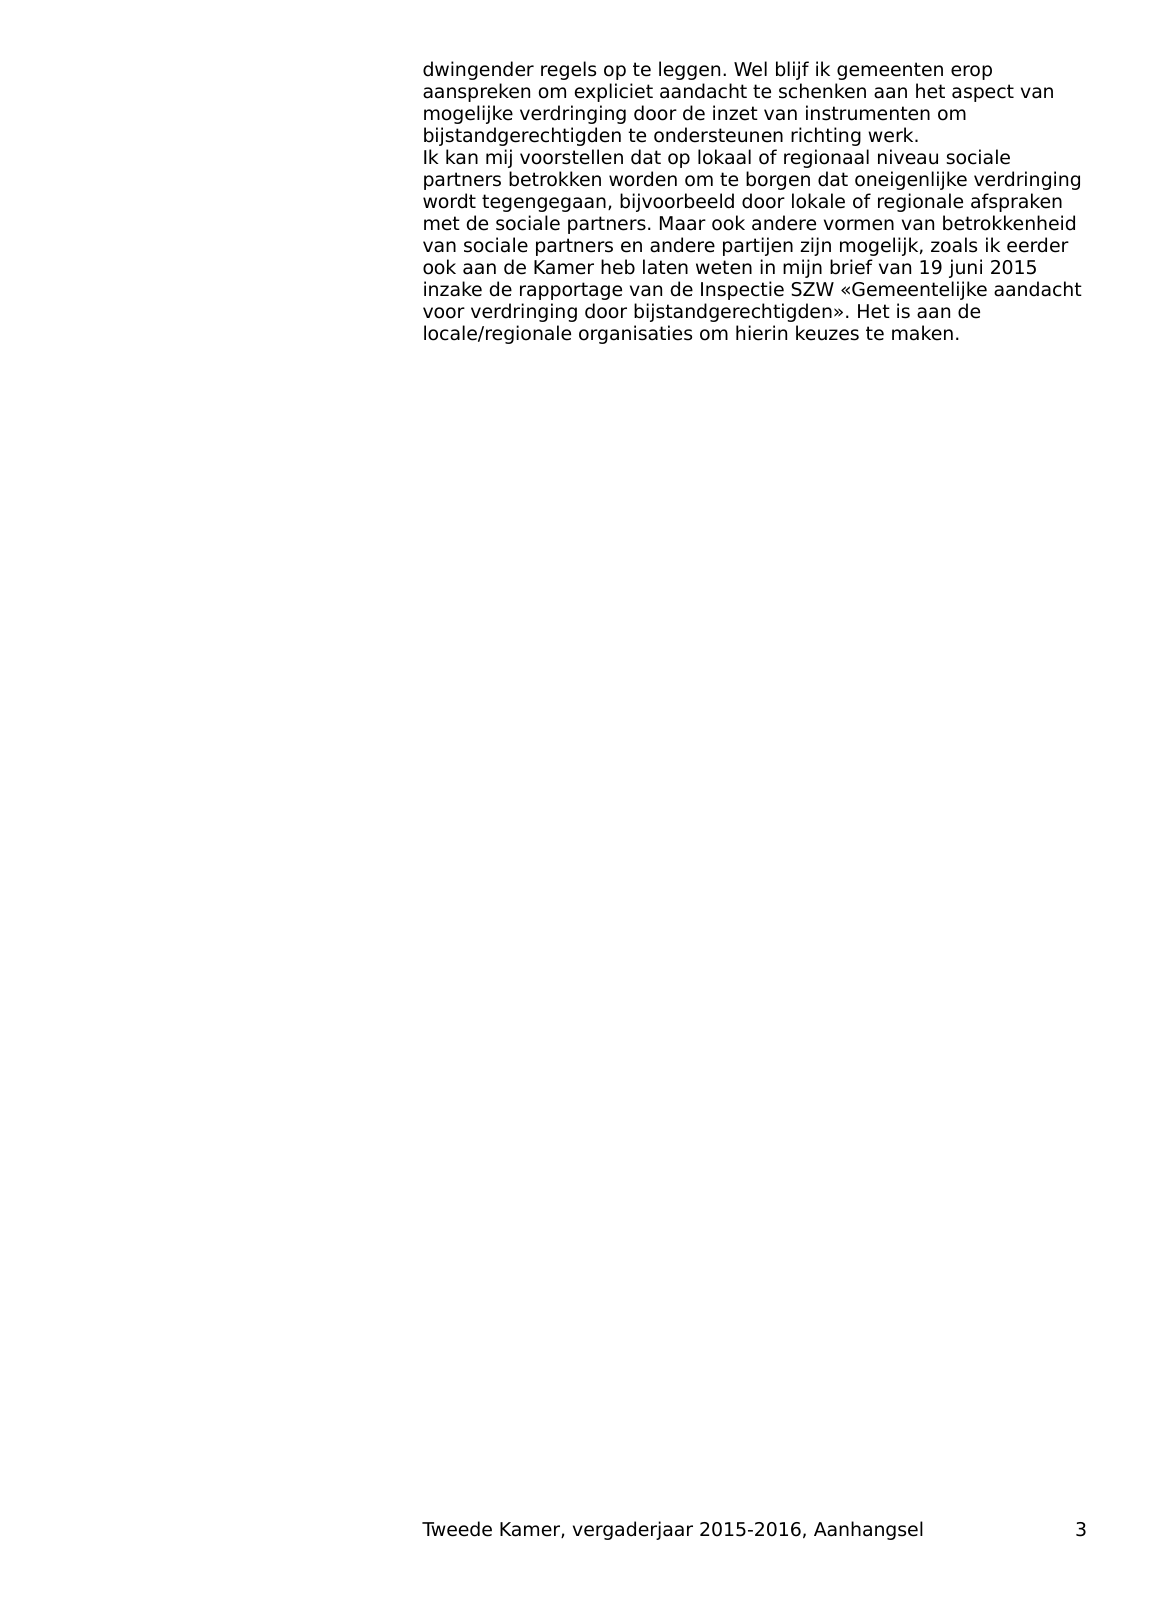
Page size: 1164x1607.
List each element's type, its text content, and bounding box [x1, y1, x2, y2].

text dwingender regels op te leggen. Wel blijf ik gemeenten erop aanspreken om expliciet aandacht te schenken aan het aspect van mogelijke verdringing door de inzet van instrumenten om bijstandgerechtigden te ondersteunen richting werk. [422, 59, 1087, 147]
text Ik kan mij voorstellen dat op lokaal of regionaal niveau sociale partners betrokken worden om te borgen dat oneigenlijke verdringing wordt tegengegaan, bijvoorbeeld door lokale of regionale afspraken met de sociale partners. Maar ook andere vormen van betrokkenheid van sociale partners en andere partijen zijn mogelijk, zoals ik eerder ook aan de Kamer heb laten weten in mijn brief van 19 juni 2015 inzake de rapportage van de Inspectie SZW «Gemeentelijke aandacht voor verdringing door bijstandgerechtigden». Het is aan de locale/regionale organisaties om hierin keuzes te maken. [422, 147, 1087, 345]
